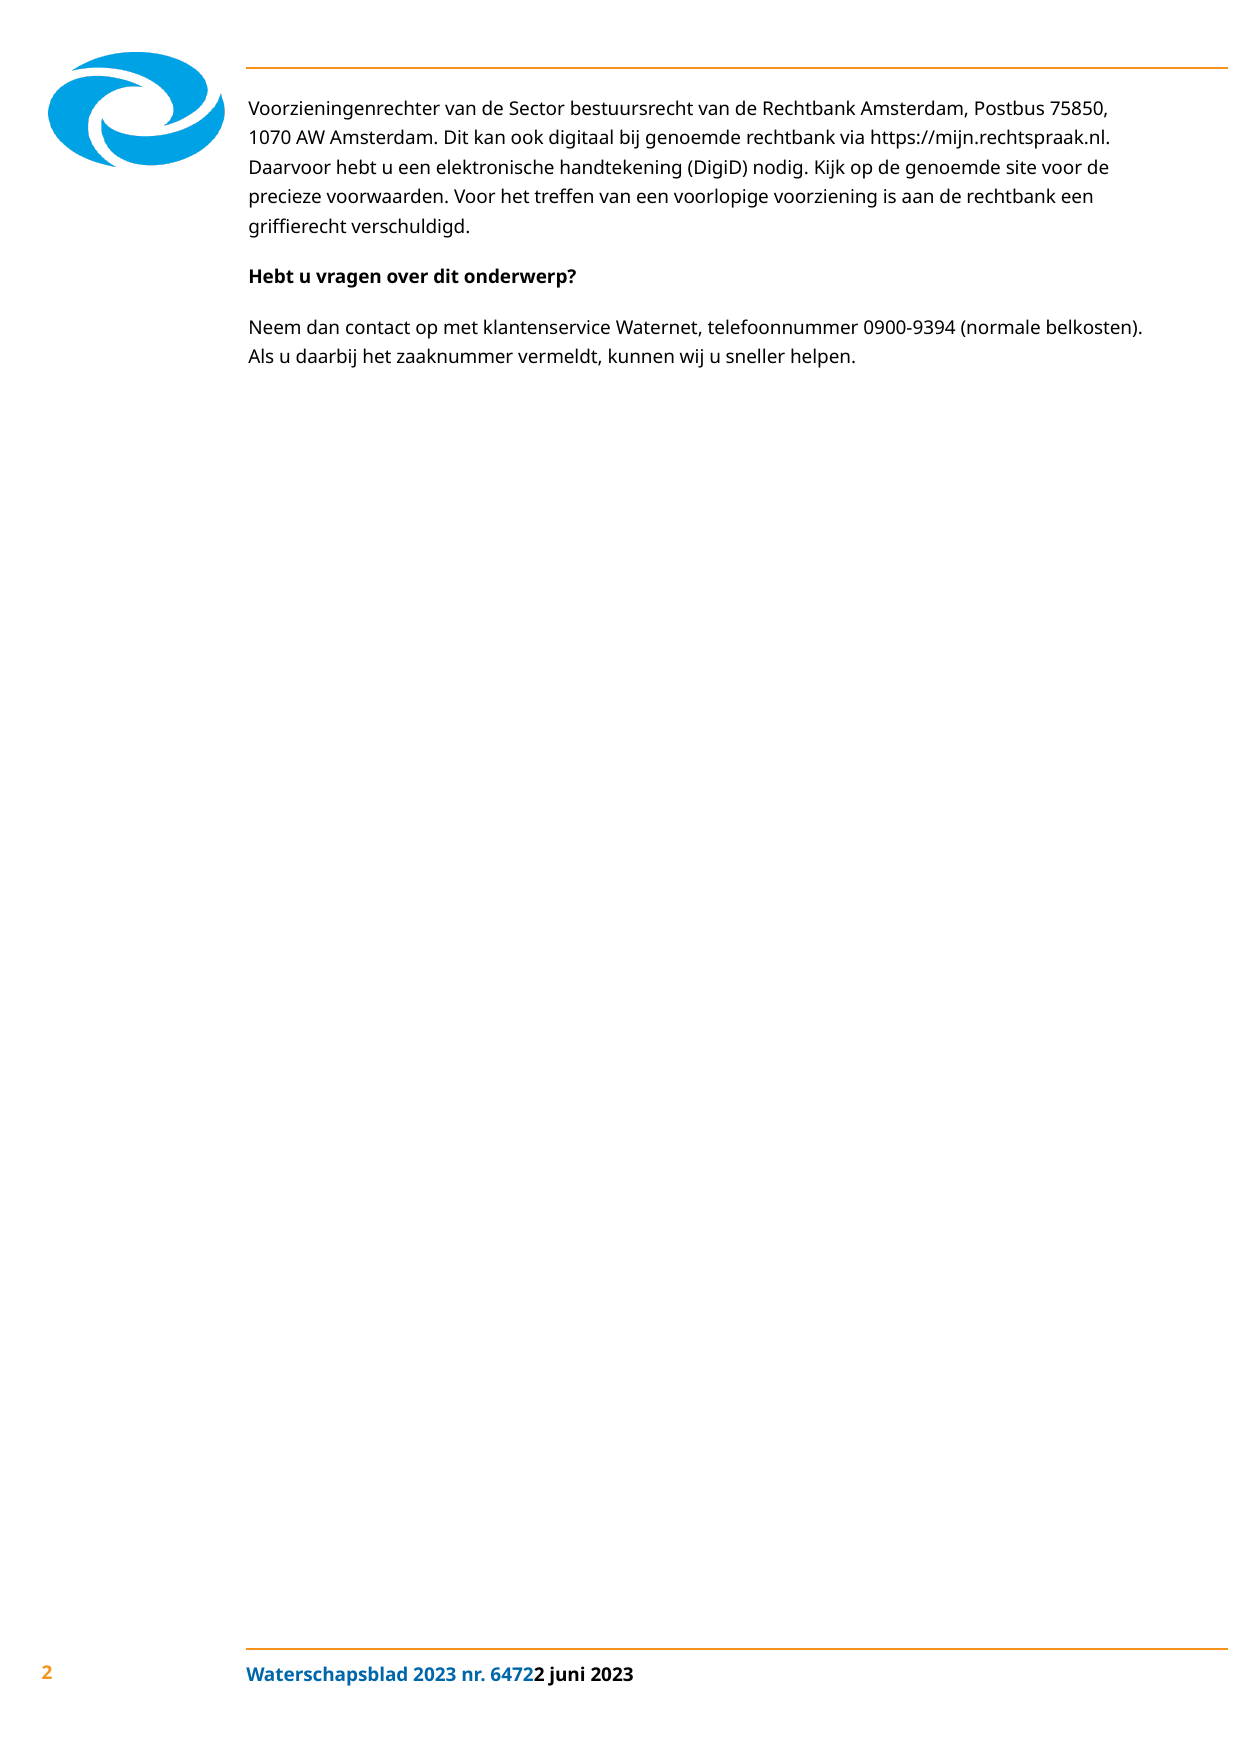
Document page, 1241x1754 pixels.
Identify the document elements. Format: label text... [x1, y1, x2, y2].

text Voorzieningenrechter van de Sector bestuursrecht van de Rechtbank Amsterdam, Postbus 75850, 1070 AW Amsterdam. Dit kan ook digitaal bij genoemde rechtbank via https://mijn.rechtspraak.nl. Daarvoor hebt u een elektronische handtekening (DigiD) nodig. Kijk op de genoemde site voor de precieze voorwaarden. Voor het treffen van een voorlopige voorziening is aan de rechtbank een griffierecht verschuldigd. [248, 95, 1152, 239]
text Neem dan contact op met klantenservice Waternet, telefoonnummer 0900-9394 (normale belkosten). Als u daarbij het zaaknummer vermeldt, kunnen wij u sneller helpen. [248, 314, 1152, 369]
text Hebt u vragen over dit onderwerp? [248, 263, 1152, 289]
picture [41, 47, 231, 172]
